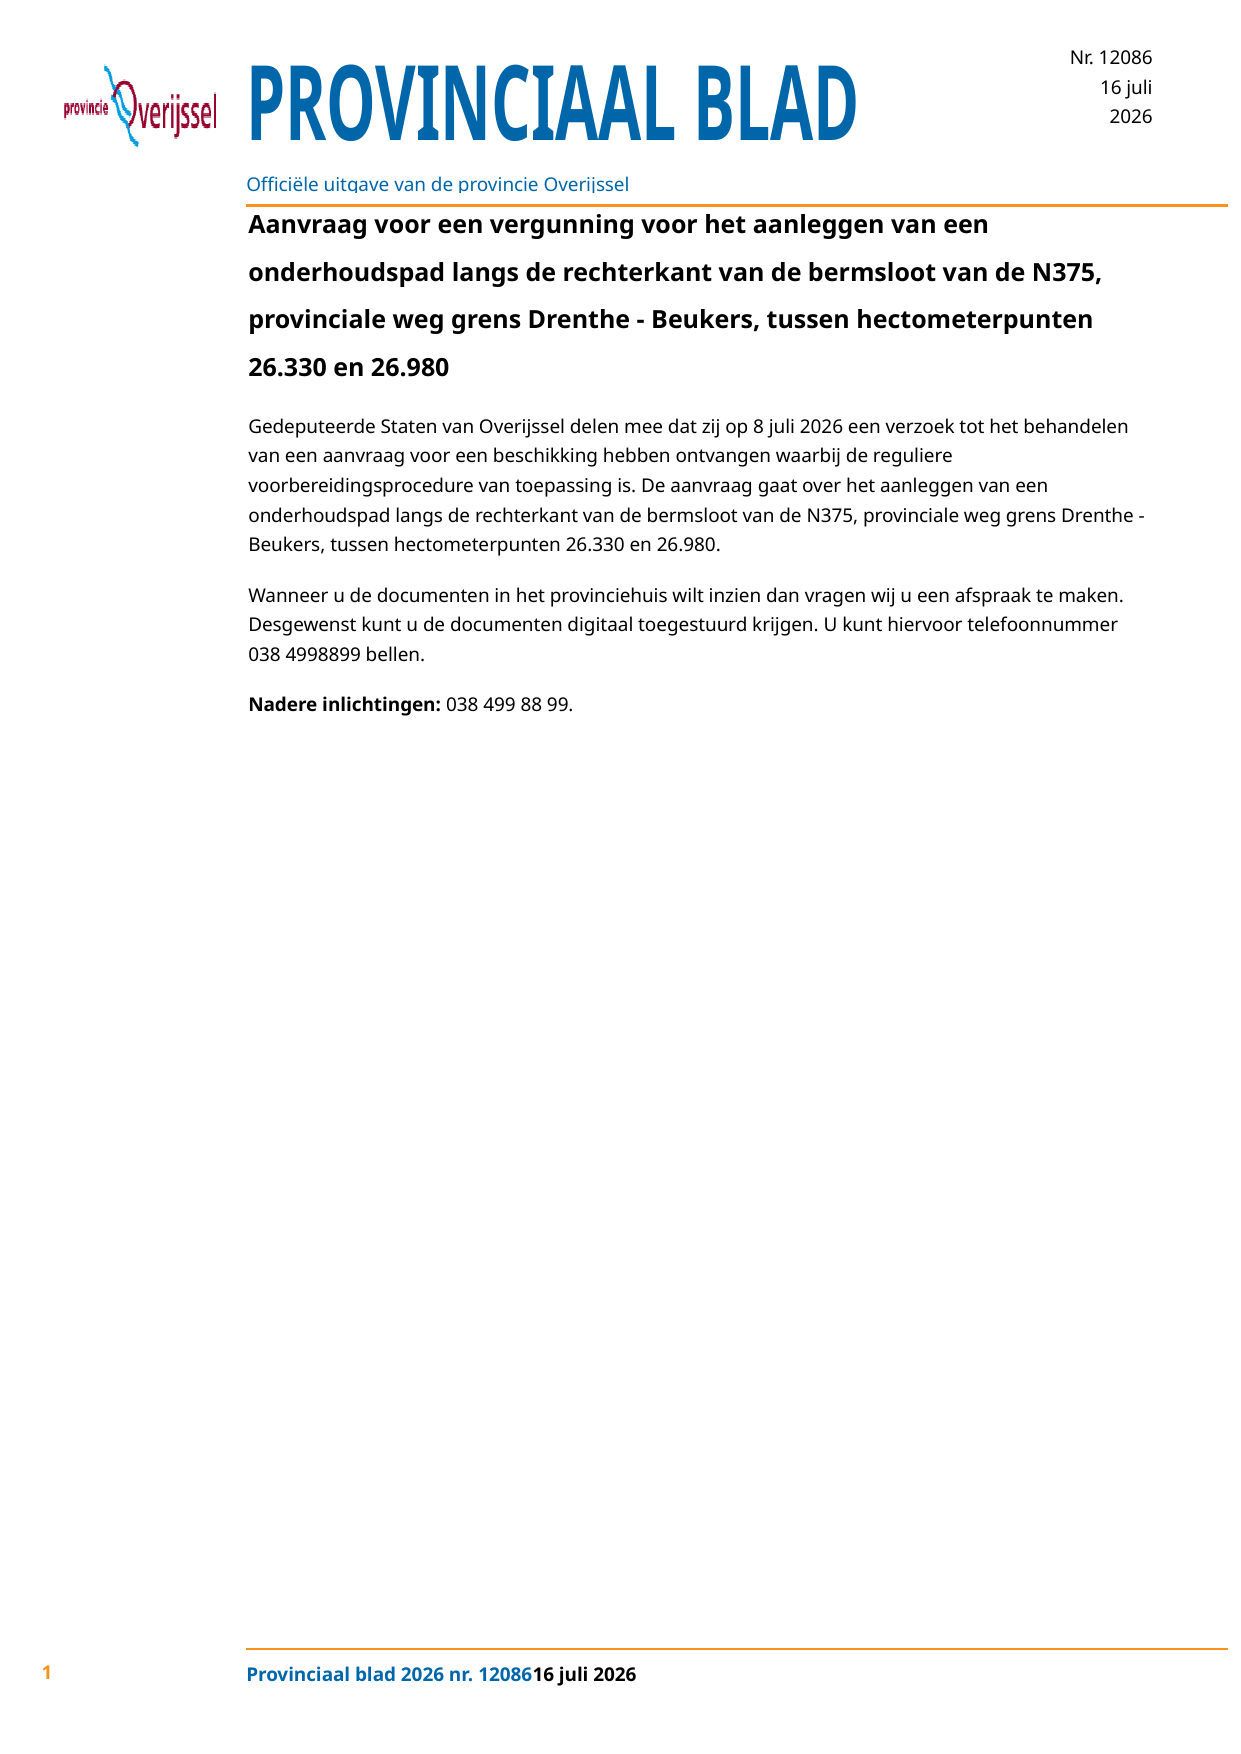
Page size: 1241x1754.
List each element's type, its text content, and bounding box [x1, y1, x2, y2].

text Nadere inlichtingen: 038 499 88 99. [248, 691, 1152, 717]
text Wanneer u de documenten in het provinciehuis wilt inzien dan vragen wij u een afspraak te maken. Desgewenst kunt u de documenten digitaal toegestuurd krijgen. U kunt hiervoor telefoonnummer 038 4998899 bellen. [248, 582, 1152, 667]
picture [41, 47, 231, 172]
text Gedeputeerde Staten van Overijssel delen mee dat zij op 8 juli 2026 een verzoek tot het behandelen van een aanvraag voor een beschikking hebben ontvangen waarbij de reguliere voorbereidingsprocedure van toepassing is. De aanvraag gaat over het aanleggen van een onderhoudspad langs de rechterkant van de bermsloot van de N375, provinciale weg grens Drenthe - Beukers, tussen hectometerpunten 26.330 en 26.980. [248, 413, 1152, 557]
text Aanvraag voor een vergunning voor het aanleggen van een onderhoudspad langs de rechterkant van de bermsloot van de N375, provinciale weg grens Drenthe - Beukers, tussen hectometerpunten 26.330 en 26.980 [248, 207, 1152, 384]
